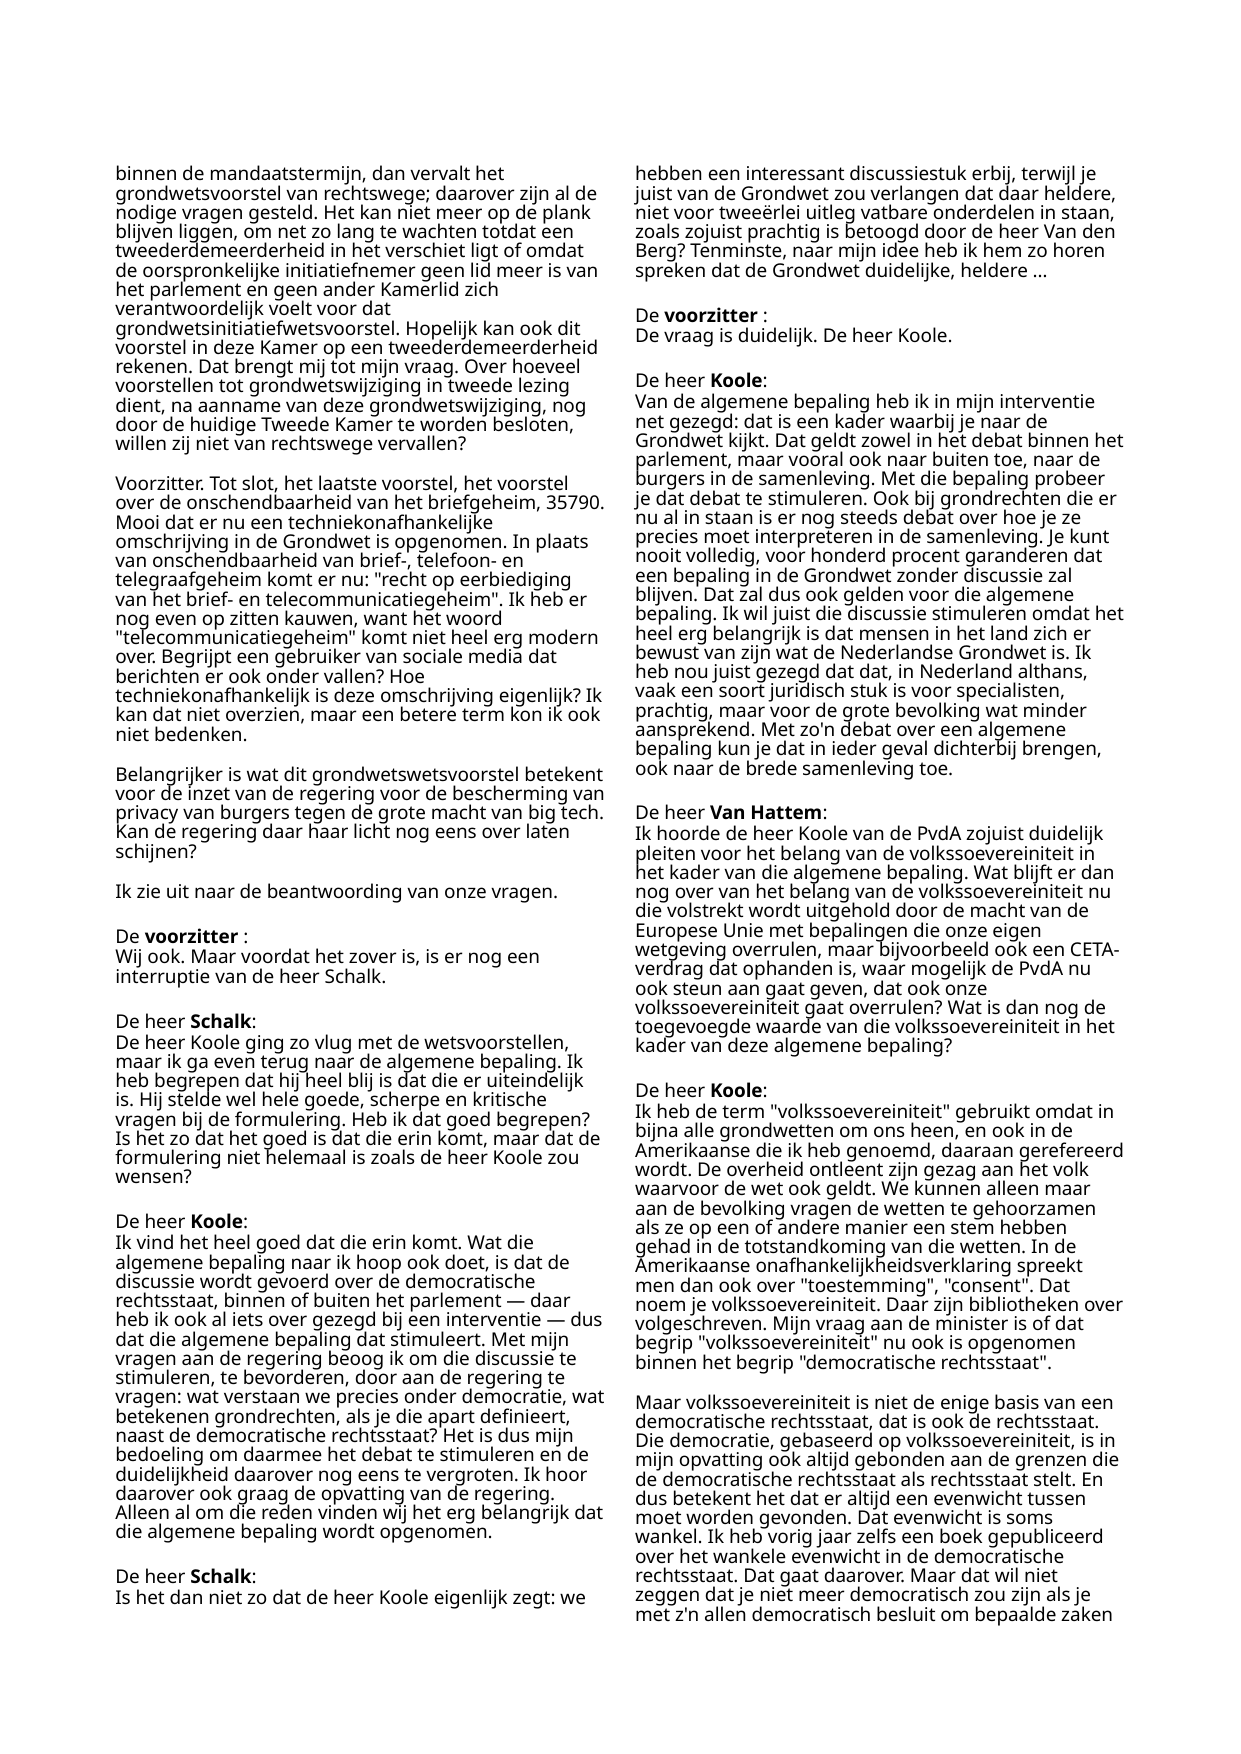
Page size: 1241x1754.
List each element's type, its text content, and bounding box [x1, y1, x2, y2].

text Ik hoorde de heer Koole van de PvdA zojuist duidelijk pleiten voor het belang van de volkssoevereiniteit in het kader van die algemene bepaling. Wat blijft er dan nog over van het belang van de volkssoevereiniteit nu die volstrekt wordt uitgehold door de macht van de Europese Unie met bepalingen die onze eigen wetgeving overrulen, maar bijvoorbeeld ook een CETA-verdrag dat ophanden is, waar mogelijk de PvdA nu ook steun aan gaat geven, dat ook onze volkssoevereiniteit gaat overrulen? Wat is dan nog de toegevoegde waarde van die volkssoevereiniteit in het kader van deze algemene bepaling? [635, 825, 1125, 1057]
text binnen de mandaatstermijn, dan vervalt het grondwetsvoorstel van rechtswege; daarover zijn al de nodige vragen gesteld. Het kan niet meer op de plank blijven liggen, om net zo lang te wachten totdat een tweederdemeerderheid in het verschiet ligt of omdat de oorspronkelijke initiatiefnemer geen lid meer is van het parlement en geen ander Kamerlid zich verantwoordelijk voelt voor dat grondwetsinitiatiefwetsvoorstel. Hopelijk kan ook dit voorstel in deze Kamer op een tweederdemeerderheid rekenen. Dat brengt mij tot mijn vraag. Over hoeveel voorstellen tot grondwetswijziging in tweede lezing dient, na aanname van deze grondwetswijziging, nog door de huidige Tweede Kamer te worden besloten, willen zij niet van rechtswege vervallen? [115, 165, 605, 454]
text Ik vind het heel goed dat die erin komt. Wat die algemene bepaling naar ik hoop ook doet, is dat de discussie wordt gevoerd over de democratische rechtsstaat, binnen of buiten het parlement — daar heb ik ook al iets over gezegd bij een interventie — dus dat die algemene bepaling dat stimuleert. Met mijn vragen aan de regering beoog ik om die discussie te stimuleren, te bevorderen, door aan de regering te vragen: wat verstaan we precies onder democratie, wat betekenen grondrechten, als je die apart definieert, naast de democratische rechtsstaat? Het is dus mijn bedoeling om daarmee het debat te stimuleren en de duidelijkheid daarover nog eens te vergroten. Ik hoor daarover ook graag de opvatting van de regering. Alleen al om die reden vinden wij het erg belangrijk dat die algemene bepaling wordt opgenomen. [115, 1234, 605, 1543]
text Van de algemene bepaling heb ik in mijn interventie net gezegd: dat is een kader waarbij je naar de Grondwet kijkt. Dat geldt zowel in het debat binnen het parlement, maar vooral ook naar buiten toe, naar de burgers in de samenleving. Met die bepaling probeer je dat debat te stimuleren. Ook bij grondrechten die er nu al in staan is er nog steeds debat over hoe je ze precies moet interpreteren in de samenleving. Je kunt nooit volledig, voor honderd procent garanderen dat een bepaling in de Grondwet zonder discussie zal blijven. Dat zal dus ook gelden voor die algemene bepaling. Ik wil juist die discussie stimuleren omdat het heel erg belangrijk is dat mensen in het land zich er bewust van zijn wat de Nederlandse Grondwet is. Ik heb nou juist gezegd dat dat, in Nederland althans, vaak een soort juridisch stuk is voor specialisten, prachtig, maar voor de grote bevolking wat minder aansprekend. Met zo'n debat over een algemene bepaling kun je dat in ieder geval dichterbij brengen, ook naar de brede samenleving toe. [635, 393, 1125, 779]
text Is het dan niet zo dat de heer Koole eigenlijk zegt: we [115, 1589, 605, 1608]
text De heer Koole: [635, 1077, 1125, 1103]
text Ik zie uit naar de beantwoording van onze vragen. [115, 883, 605, 902]
text De heer Schalk: [115, 1008, 605, 1034]
text Ik heb de term "volkssoevereiniteit" gebruikt omdat in bijna alle grondwetten om ons heen, en ook in de Amerikaanse die ik heb genoemd, daaraan gerefereerd wordt. De overheid ontleent zijn gezag aan het volk waarvoor de wet ook geldt. We kunnen alleen maar aan de bevolking vragen de wetten te gehoorzamen als ze op een of andere manier een stem hebben gehad in de totstandkoming van die wetten. In de Amerikaanse onafhankelijkheidsverklaring spreekt men dan ook over "toestemming", "consent". Dat noem je volkssoevereiniteit. Daar zijn bibliotheken over volgeschreven. Mijn vraag aan de minister is of dat begrip "volkssoevereiniteit" nu ook is opgenomen binnen het begrip "democratische rechtsstaat". [635, 1103, 1125, 1373]
text De heer Koole ging zo vlug met de wetsvoorstellen, maar ik ga even terug naar de algemene bepaling. Ik heb begrepen dat hij heel blij is dat die er uiteindelijk is. Hij stelde wel hele goede, scherpe en kritische vragen bij de formulering. Heb ik dat goed begrepen? Is het zo dat het goed is dat die erin komt, maar dat de formulering niet helemaal is zoals de heer Koole zou wensen? [115, 1034, 605, 1188]
text hebben een interessant discussiestuk erbij, terwijl je juist van de Grondwet zou verlangen dat daar heldere, niet voor tweeërlei uitleg vatbare onderdelen in staan, zoals zojuist prachtig is betoogd door de heer Van den Berg? Tenminste, naar mijn idee heb ik hem zo horen spreken dat de Grondwet duidelijke, heldere … [635, 165, 1125, 281]
text De heer Van Hattem: [635, 799, 1125, 825]
text De vraag is duidelijk. De heer Koole. [635, 327, 1125, 347]
text Belangrijker is wat dit grondwetswetsvoorstel betekent voor de inzet van de regering voor de bescherming van privacy van burgers tegen de grote macht van big tech. Kan de regering daar haar licht nog eens over laten schijnen? [115, 766, 605, 862]
text De heer Schalk: [115, 1563, 605, 1589]
text Maar volkssoevereiniteit is niet de enige basis van een democratische rechtsstaat, dat is ook de rechtsstaat. Die democratie, gebaseerd op volkssoevereiniteit, is in mijn opvatting ook altijd gebonden aan de grenzen die de democratische rechtsstaat als rechtsstaat stelt. En dus betekent het dat er altijd een evenwicht tussen moet worden gevonden. Dat evenwicht is soms wankel. Ik heb vorig jaar zelfs een boek gepubliceerd over het wankele evenwicht in de democratische rechtsstaat. Dat gaat daarover. Maar dat wil niet zeggen dat je niet meer democratisch zou zijn als je met z'n allen democratisch besluit om bepaalde zaken [635, 1394, 1125, 1625]
text Voorzitter. Tot slot, het laatste voorstel, het voorstel over de onschendbaarheid van het briefgeheim, 35790. Mooi dat er nu een techniekonafhankelijke omschrijving in de Grondwet is opgenomen. In plaats van onschendbaarheid van brief-, telefoon- en telegraafgeheim komt er nu: "recht op eerbiediging van het brief- en telecommunicatiegeheim". Ik heb er nog even op zitten kauwen, want het woord "telecommunicatiegeheim" komt niet heel erg modern over. Begrijpt een gebruiker van sociale media dat berichten er ook onder vallen? Hoe techniekonafhankelijk is deze omschrijving eigenlijk? Ik kan dat niet overzien, maar een betere term kon ik ook niet bedenken. [115, 475, 605, 745]
text Wij ook. Maar voordat het zover is, is er nog een interruptie van de heer Schalk. [115, 948, 605, 987]
text De voorzitter : [635, 302, 1125, 327]
text De heer Koole: [635, 368, 1125, 393]
text De heer Koole: [115, 1209, 605, 1234]
text De voorzitter : [115, 923, 605, 948]
